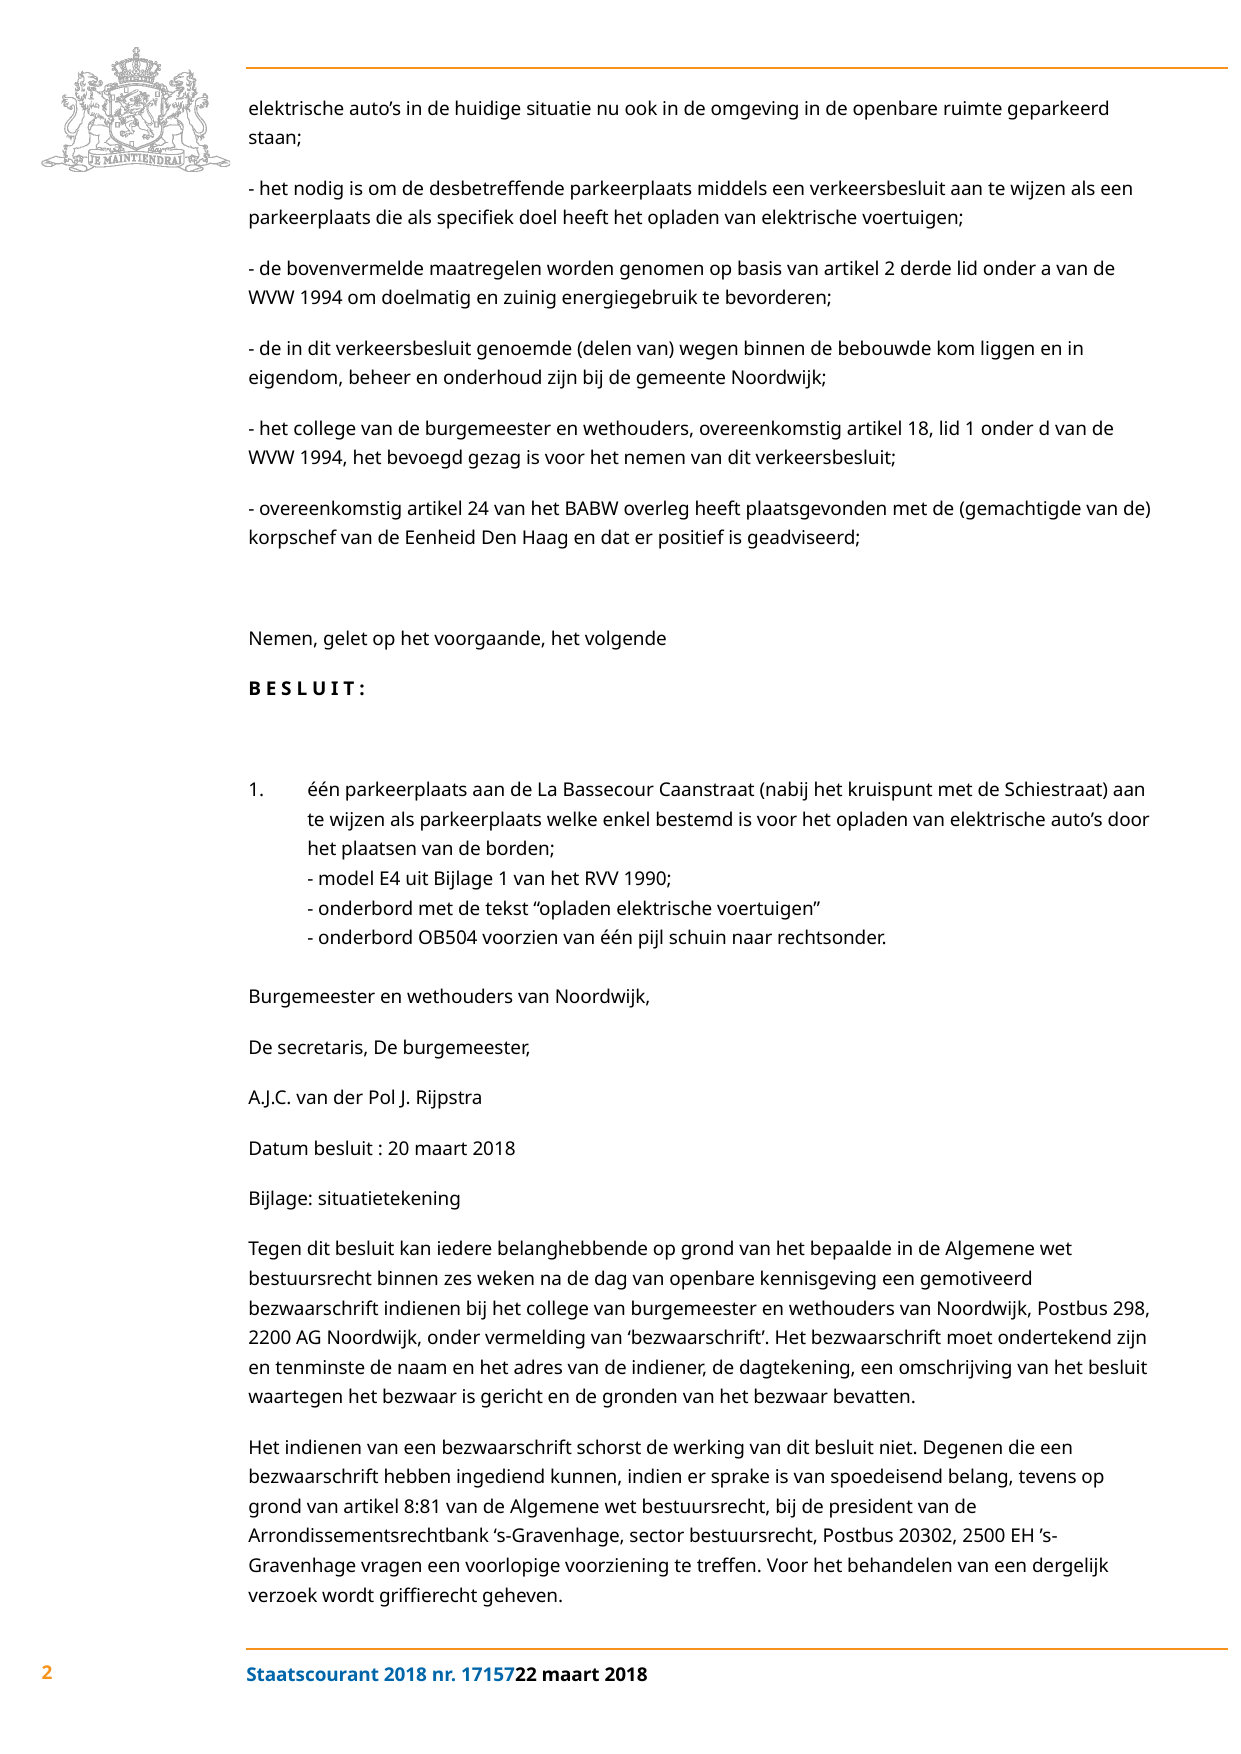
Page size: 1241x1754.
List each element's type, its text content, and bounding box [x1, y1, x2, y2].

text - overeenkomstig artikel 24 van het BABW overleg heeft plaatsgevonden met de (gemachtigde van de) korpschef van de Eenheid Den Haag en dat er positief is geadviseerd; [248, 495, 1152, 550]
text elektrische auto’s in de huidige situatie nu ook in de omgeving in de openbare ruimte geparkeerd staan; [248, 95, 1152, 150]
text Tegen dit besluit kan iedere belanghebbende op grond van het bepaalde in de Algemene wet bestuursrecht binnen zes weken na de dag van openbare kennisgeving een gemotiveerd bezwaarschrift indienen bij het college van burgemeester en wethouders van Noordwijk, Postbus 298, 2200 AG Noordwijk, onder vermelding van ‘bezwaarschrift’. Het bezwaarschrift moet ondertekend zijn en tenminste de naam en het adres van de indiener, de dagtekening, een omschrijving van het besluit waartegen het bezwaar is gericht en de gronden van het bezwaar bevatten. [248, 1236, 1152, 1409]
text De secretaris, De burgemeester, [248, 1034, 1152, 1060]
text - het nodig is om de desbetreffende parkeerplaats middels een verkeersbesluit aan te wijzen als een parkeerplaats die als specifiek doel heeft het opladen van elektrische voertuigen; [248, 175, 1152, 230]
list - onderbord met de tekst “opladen elektrische voertuigen” [248, 895, 1152, 921]
text - de in dit verkeersbesluit genoemde (delen van) wegen binnen de bebouwde kom liggen en in eigendom, beheer en onderhoud zijn bij de gemeente Noordwijk; [248, 335, 1152, 390]
text Het indienen van een bezwaarschrift schorst de werking van dit besluit niet. Degenen die een bezwaarschrift hebben ingediend kunnen, indien er sprake is van spoedeisend belang, tevens op grond van artikel 8:81 van de Algemene wet bestuursrecht, bij de president van de Arrondissementsrechtbank ‘s-Gravenhage, sector bestuursrecht, Postbus 20302, 2500 EH ’s-Gravenhage vragen een voorlopige voorziening te treffen. Voor het behandelen van een dergelijk verzoek wordt griffierecht geheven. [248, 1434, 1152, 1608]
text Datum besluit : 20 maart 2018 [248, 1135, 1152, 1161]
text B E S L U I T : [248, 676, 1152, 701]
text Bijlage: situatietekening [248, 1185, 1152, 1211]
list - onderbord OB504 voorzien van één pijl schuin naar rechtsonder. [248, 924, 1152, 950]
text - het college van de burgemeester en wethouders, overeenkomstig artikel 18, lid 1 onder d van de WVW 1994, het bevoegd gezag is voor het nemen van dit verkeersbesluit; [248, 415, 1152, 470]
picture [41, 47, 231, 172]
list - model E4 uit Bijlage 1 van het RVV 1990; [248, 865, 1152, 891]
text Burgemeester en wethouders van Noordwijk, [248, 983, 1152, 1009]
list één parkeerplaats aan de La Bassecour Caanstraat (nabij het kruispunt met de Schiestraat) aan te wijzen als parkeerplaats welke enkel bestemd is voor het opladen van elektrische auto’s door het plaatsen van de borden; [248, 776, 1152, 861]
text - de bovenvermelde maatregelen worden genomen op basis van artikel 2 derde lid onder a van de WVW 1994 om doelmatig en zuinig energiegebruik te bevorderen; [248, 255, 1152, 310]
text A.J.C. van der Pol J. Rijpstra [248, 1084, 1152, 1110]
text Nemen, gelet op het voorgaande, het volgende [248, 625, 1152, 651]
